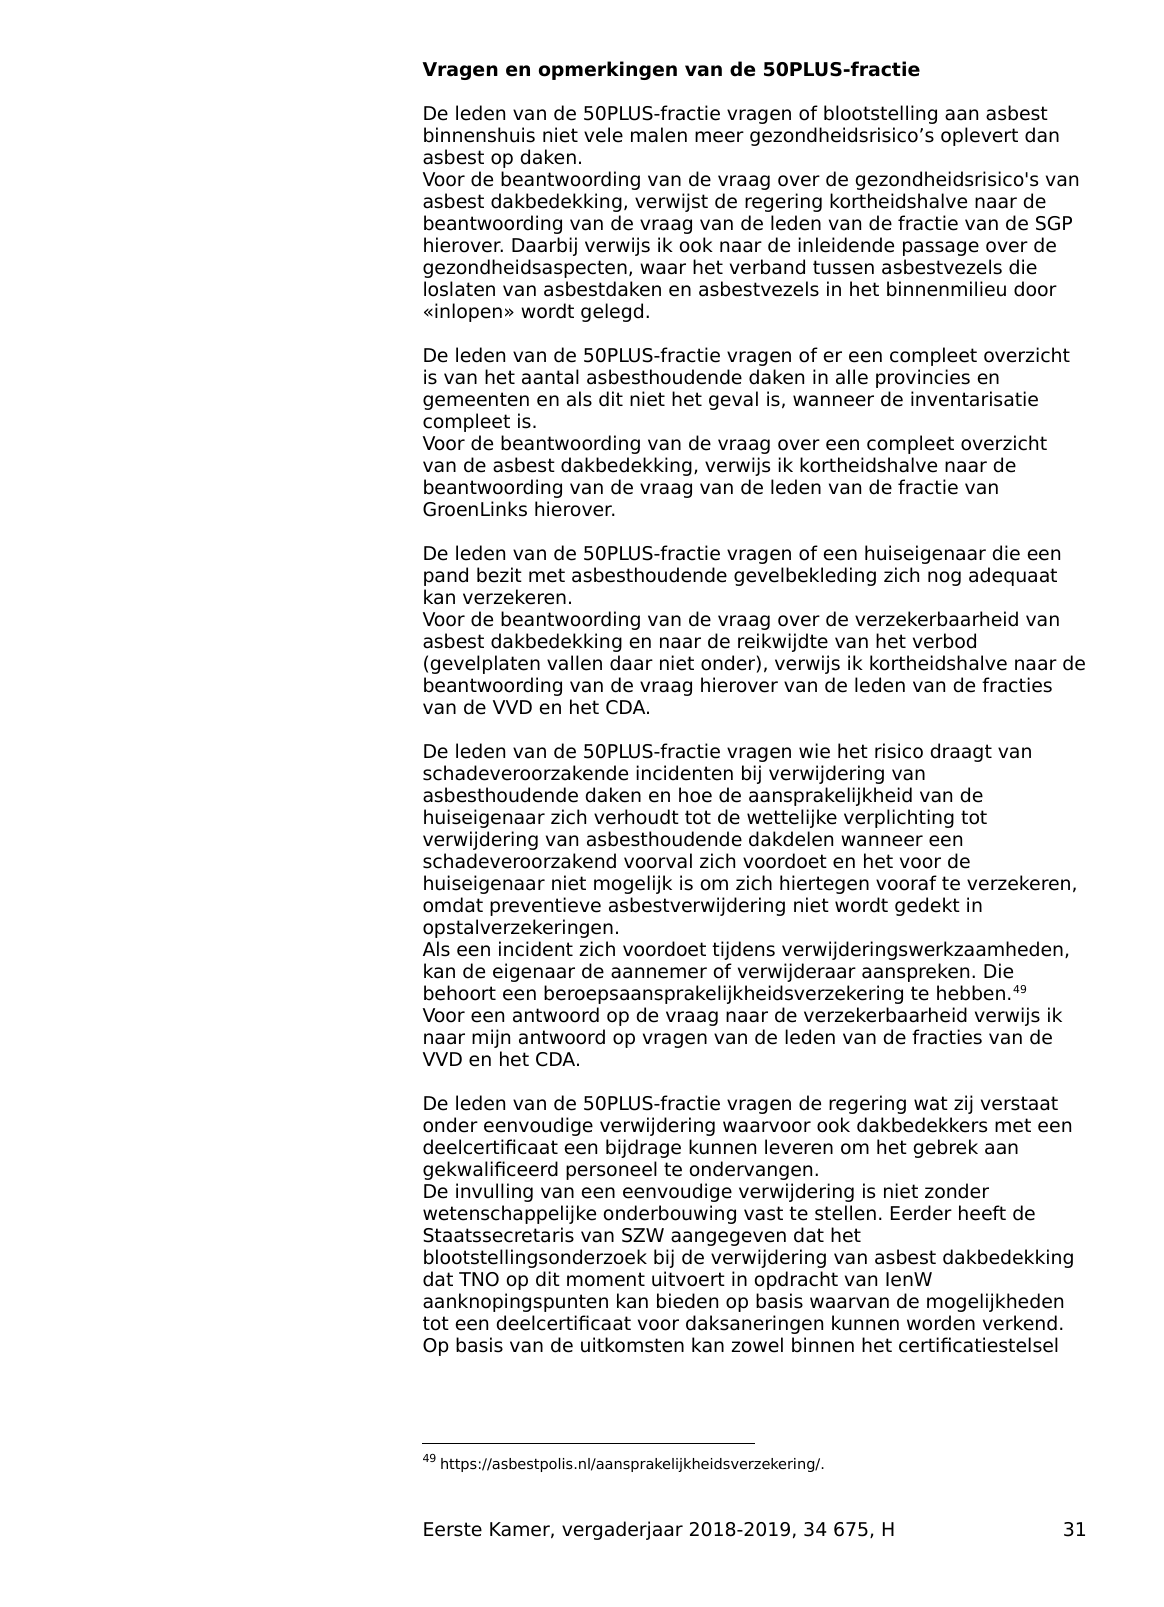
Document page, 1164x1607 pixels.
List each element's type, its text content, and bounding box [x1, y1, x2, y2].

text Voor de beantwoording van de vraag over de verzekerbaarheid van asbest dakbedekking en naar de reikwijdte van het verbod (gevelplaten vallen daar niet onder), verwijs ik kortheidshalve naar de beantwoording van de vraag hierover van de leden van de fracties van de VVD en het CDA. [422, 609, 1087, 719]
text De leden van de 50PLUS-fractie vragen de regering wat zij verstaat onder eenvoudige verwijdering waarvoor ook dakbedekkers met een deelcertificaat een bijdrage kunnen leveren om het gebrek aan gekwalificeerd personeel te ondervangen. [422, 1093, 1087, 1181]
text https://asbestpolis.nl/aansprakelijkheidsverzekering/. [422, 1452, 1087, 1474]
text Als een incident zich voordoet tijdens verwijderingswerkzaamheden, kan de eigenaar de aannemer of verwijderaar aanspreken. Die behoort een beroepsaansprakelijkheidsverzekering te hebben. [422, 939, 1087, 1005]
text De leden van de 50PLUS-fractie vragen wie het risico draagt van schadeveroorzakende incidenten bij verwijdering van asbesthoudende daken en hoe de aansprakelijkheid van de huiseigenaar zich verhoudt tot de wettelijke verplichting tot verwijdering van asbesthoudende dakdelen wanneer een schadeveroorzakend voorval zich voordoet en het voor de huiseigenaar niet mogelijk is om zich hiertegen vooraf te verzekeren, omdat preventieve asbestverwijdering niet wordt gedekt in opstalverzekeringen. [422, 741, 1087, 939]
text De leden van de 50PLUS-fractie vragen of een huiseigenaar die een pand bezit met asbesthoudende gevelbekleding zich nog adequaat kan verzekeren. [422, 543, 1087, 609]
text Voor de beantwoording van de vraag over de gezondheidsrisico's van asbest dakbedekking, verwijst de regering kortheidshalve naar de beantwoording van de vraag van de leden van de fractie van de SGP hierover. Daarbij verwijs ik ook naar de inleidende passage over de gezondheidsaspecten, waar het verband tussen asbestvezels die loslaten van asbestdaken en asbestvezels in het binnenmilieu door «inlopen» wordt gelegd. [422, 169, 1087, 323]
text Voor een antwoord op de vraag naar de verzekerbaarheid verwijs ik naar mijn antwoord op vragen van de leden van de fracties van de VVD en het CDA. [422, 1005, 1087, 1071]
text De leden van de 50PLUS-fractie vragen of er een compleet overzicht is van het aantal asbesthoudende daken in alle provincies en gemeenten en als dit niet het geval is, wanneer de inventarisatie compleet is. [422, 345, 1087, 433]
text De invulling van een eenvoudige verwijdering is niet zonder wetenschappelijke onderbouwing vast te stellen. Eerder heeft de Staatssecretaris van SZW aangegeven dat het blootstellingsonderzoek bij de verwijdering van asbest dakbedekking dat TNO op dit moment uitvoert in opdracht van IenW aanknopingspunten kan bieden op basis waarvan de mogelijkheden tot een deelcertificaat voor daksaneringen kunnen worden verkend. Op basis van de uitkomsten kan zowel binnen het certificatiestelsel [422, 1181, 1087, 1357]
subtitle Vragen en opmerkingen van de 50PLUS-fractie [422, 59, 1087, 81]
text De leden van de 50PLUS-fractie vragen of blootstelling aan asbest binnenshuis niet vele malen meer gezondheidsrisico’s oplevert dan asbest op daken. [422, 103, 1087, 169]
text Voor de beantwoording van de vraag over een compleet overzicht van de asbest dakbedekking, verwijs ik kortheidshalve naar de beantwoording van de vraag van de leden van de fractie van GroenLinks hierover. [422, 433, 1087, 521]
